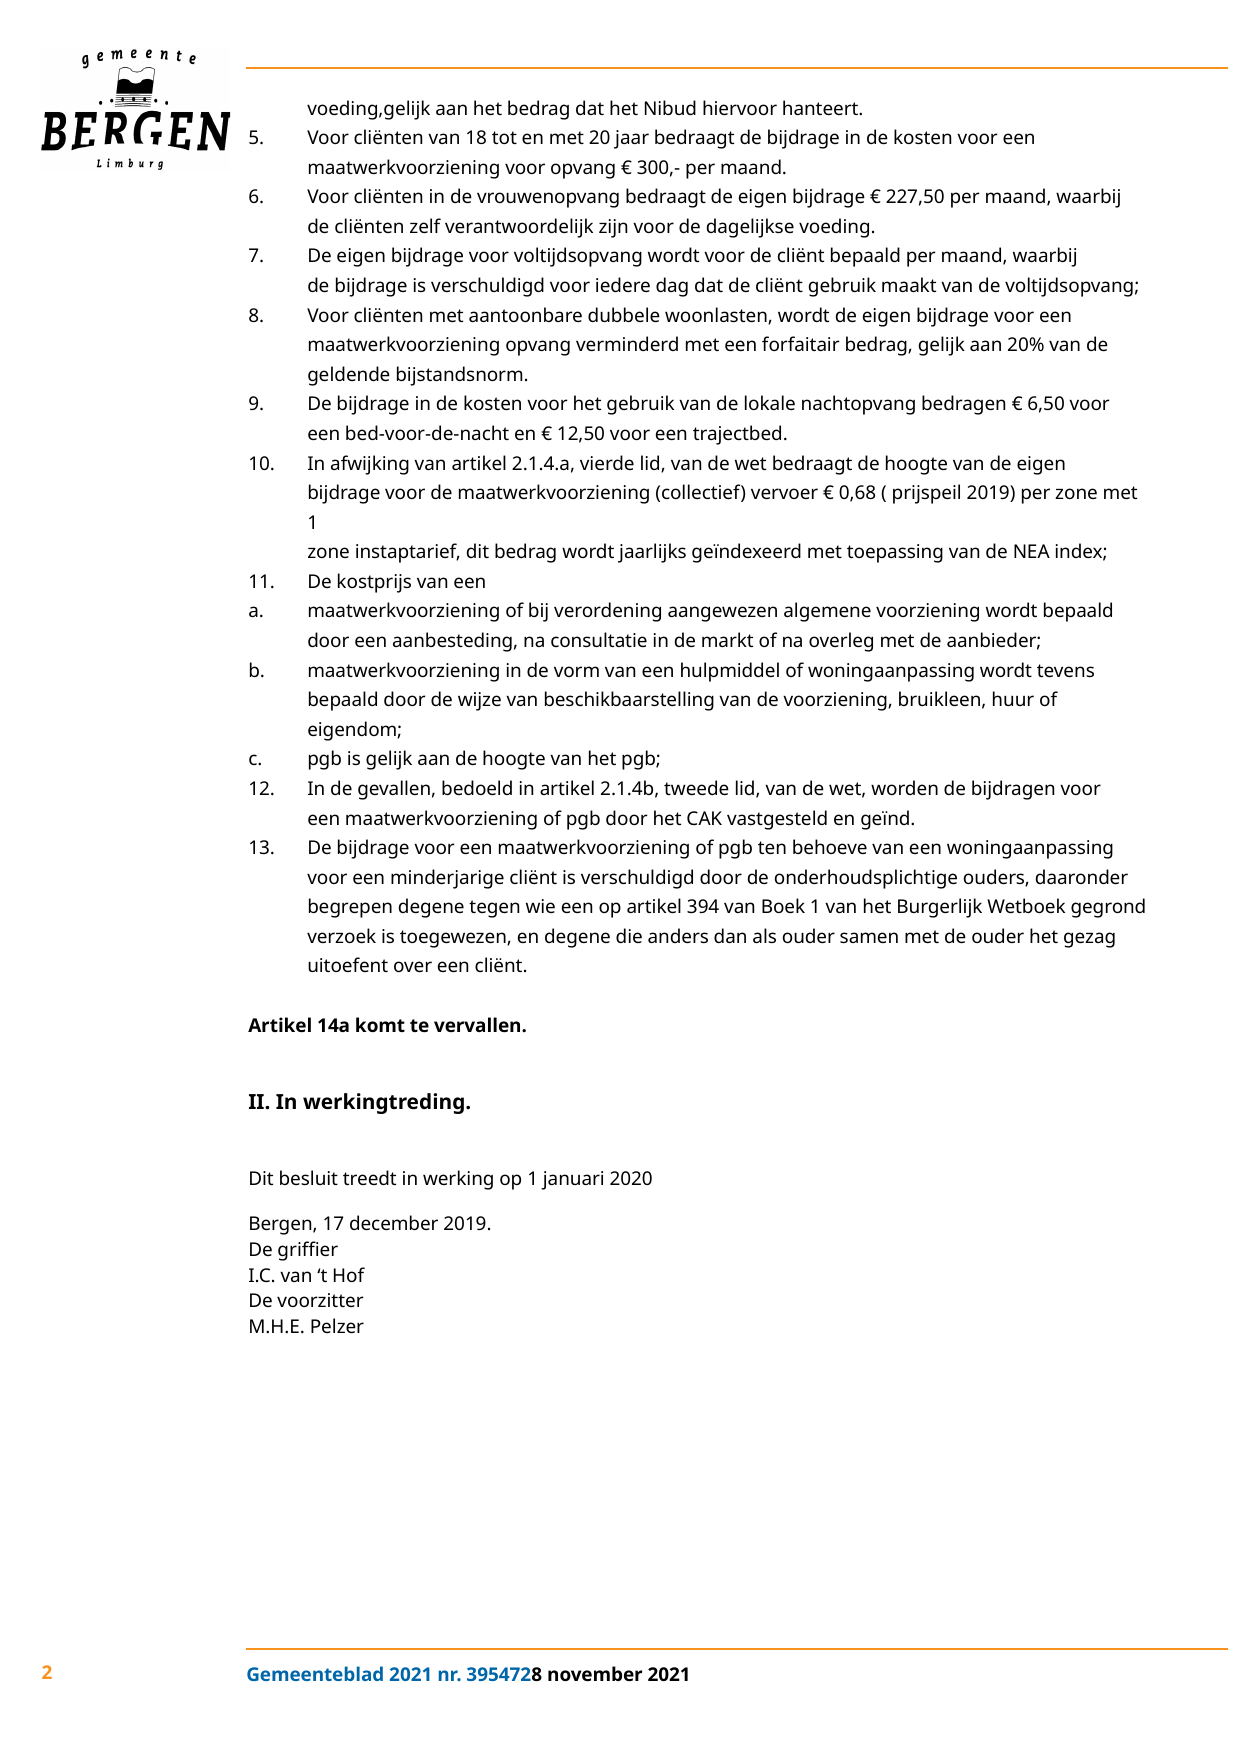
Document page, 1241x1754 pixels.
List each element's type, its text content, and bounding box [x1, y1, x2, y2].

list Voor cliënten met aantoonbare dubbele woonlasten, wordt de eigen bijdrage voor een [248, 302, 1152, 328]
list De bijdrage voor een maatwerkvoorziening of pgb ten behoeve van een woningaanpassing [248, 834, 1152, 860]
list geldende bijstandsnorm. [248, 361, 1152, 387]
picture [41, 47, 231, 172]
list begrepen degene tegen wie een op artikel 394 van Boek 1 van het Burgerlijk Wetboek gegrond [248, 893, 1152, 919]
list De kostprijs van een [248, 568, 1152, 594]
list maatwerkvoorziening in de vorm van een hulpmiddel of woningaanpassing wordt tevens [248, 657, 1152, 683]
text Bergen, 17 december 2019. [248, 1210, 1152, 1236]
list maatwerkvoorziening opvang verminderd met een forfaitair bedrag, gelijk aan 20% van de [248, 331, 1152, 357]
list voor een minderjarige cliënt is verschuldigd door de onderhoudsplichtige ouders, daaronder [248, 864, 1152, 890]
list een maatwerkvoorziening of pgb door het CAK vastgesteld en geïnd. [248, 805, 1152, 831]
list pgb is gelijk aan de hoogte van het pgb; [248, 746, 1152, 771]
text De griffier [248, 1236, 1152, 1262]
list Voor cliënten van 18 tot en met 20 jaar bedraagt de bijdrage in de kosten voor een [248, 124, 1152, 150]
text De voorzitter [248, 1288, 1152, 1313]
list bepaald door de wijze van beschikbaarstelling van de voorziening, bruikleen, huur of [248, 686, 1152, 712]
list In afwijking van artikel 2.1.4.a, vierde lid, van de wet bedraagt de hoogte van de eigen [248, 450, 1152, 476]
list In de gevallen, bedoeld in artikel 2.1.4b, tweede lid, van de wet, worden de bijdragen voor [248, 775, 1152, 801]
list Voor cliënten in de vrouwenopvang bedraagt de eigen bijdrage € 227,50 per maand, waarbij [248, 183, 1152, 209]
list maatwerkvoorziening voor opvang € 300,- per maand. [248, 154, 1152, 180]
text II. In werkingtreding. [248, 1087, 1152, 1116]
text I.C. van ‘t Hof [248, 1262, 1152, 1288]
text Artikel 14a komt te vervallen. [248, 1012, 1152, 1038]
list De bijdrage in de kosten voor het gebruik van de lokale nachtopvang bedragen € 6,50 voor [248, 391, 1152, 416]
list zone instaptarief, dit bedrag wordt jaarlijks geïndexeerd met toepassing van de NEA index; [248, 538, 1152, 564]
list door een aanbesteding, na consultatie in de markt of na overleg met de aanbieder; [248, 627, 1152, 653]
list de cliënten zelf verantwoordelijk zijn voor de dagelijkse voeding. [248, 213, 1152, 239]
list de bijdrage is verschuldigd voor iedere dag dat de cliënt gebruik maakt van de voltijdsopvang; [248, 272, 1152, 298]
text M.H.E. Pelzer [248, 1313, 1152, 1339]
list eigendom; [248, 716, 1152, 742]
list een bed-voor-de-nacht en € 12,50 voor een trajectbed. [248, 420, 1152, 446]
list De eigen bijdrage voor voltijdsopvang wordt voor de cliënt bepaald per maand, waarbij [248, 243, 1152, 268]
list bijdrage voor de maatwerkvoorziening (collectief) vervoer € 0,68 ( prijspeil 2019) per zone met 1 [248, 479, 1152, 535]
list voeding,gelijk aan het bedrag dat het Nibud hiervoor hanteert. [248, 95, 1152, 121]
list maatwerkvoorziening of bij verordening aangewezen algemene voorziening wordt bepaald [248, 598, 1152, 623]
list verzoek is toegewezen, en degene die anders dan als ouder samen met de ouder het gezag [248, 923, 1152, 949]
list uitoefent over een cliënt. [248, 953, 1152, 978]
text Dit besluit treedt in werking op 1 januari 2020 [248, 1165, 1152, 1191]
